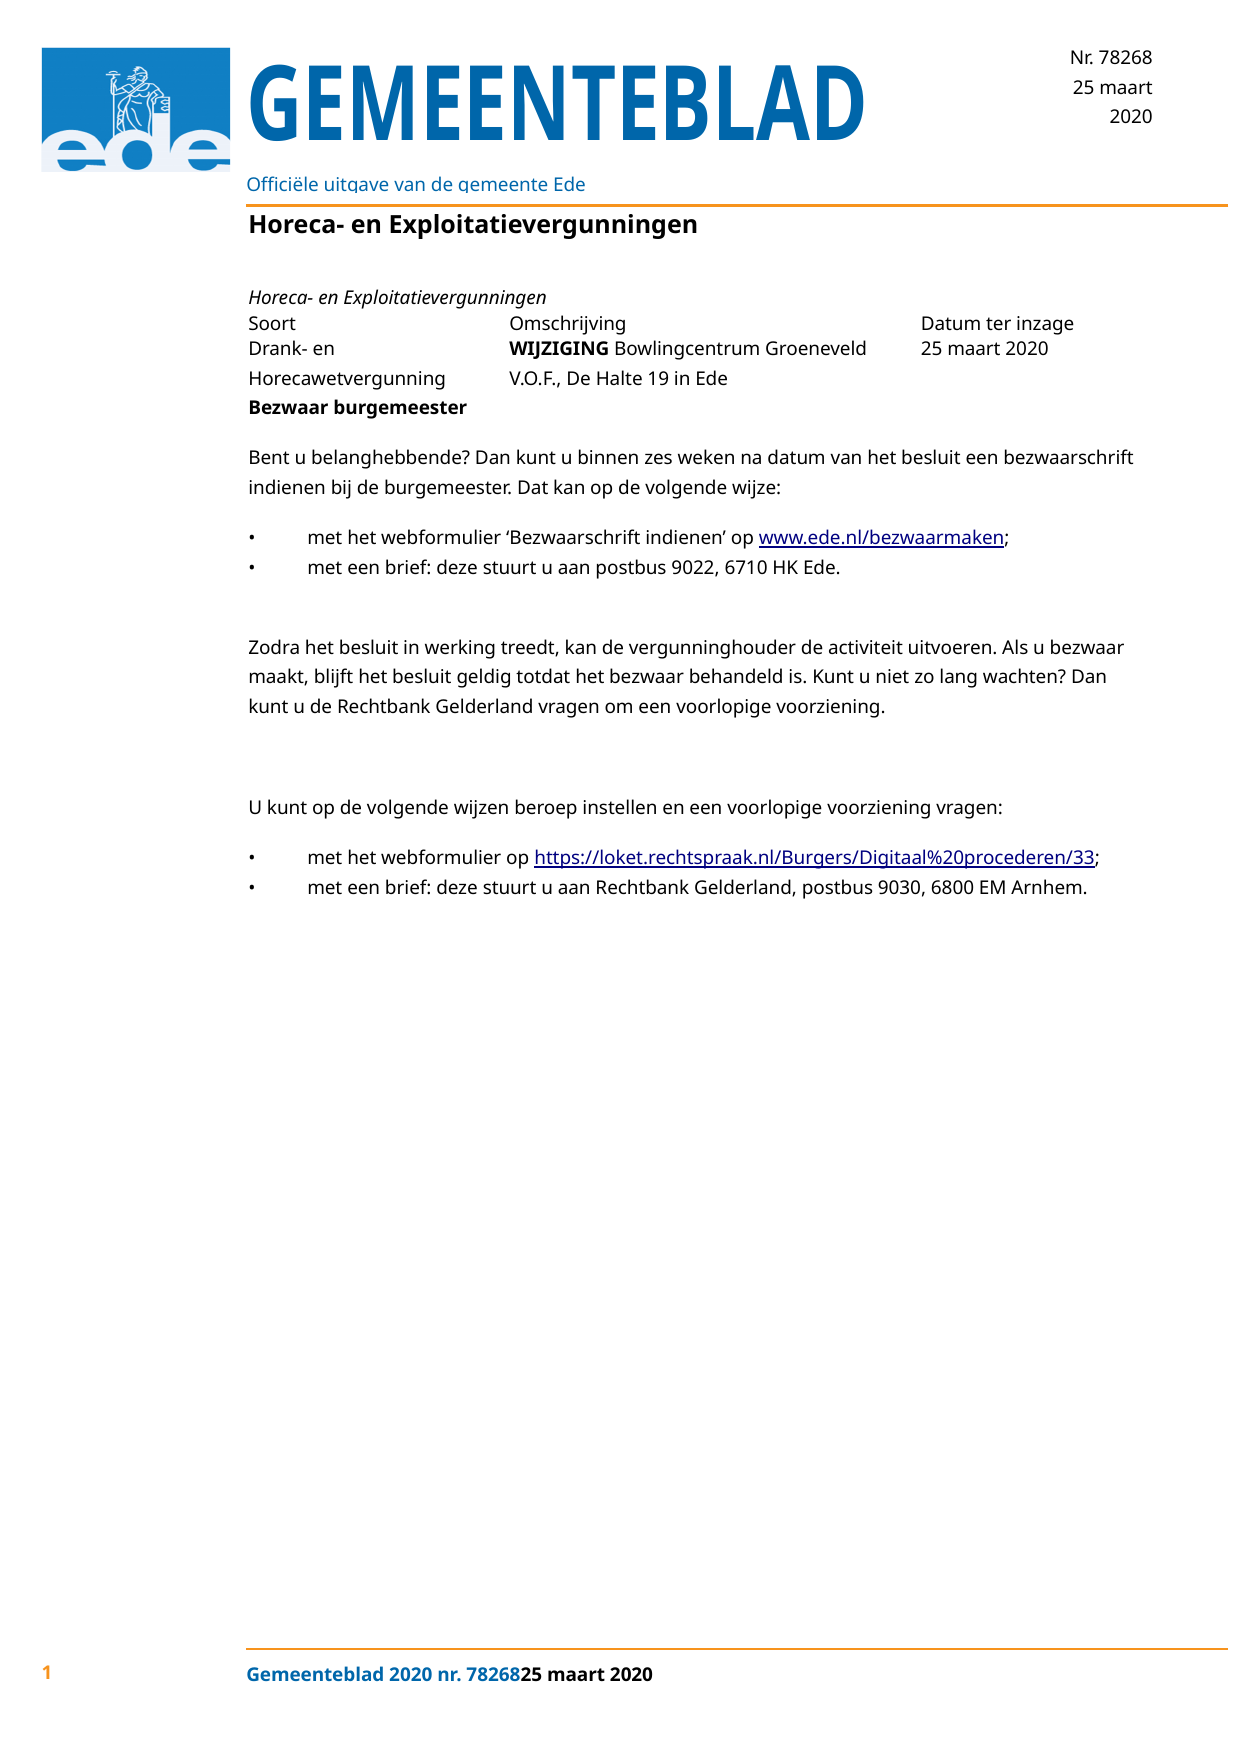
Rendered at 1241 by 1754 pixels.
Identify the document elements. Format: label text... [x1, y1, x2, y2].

text Horeca- en Exploitatievergunningen [248, 284, 1152, 309]
text Bent u belanghebbende? Dan kunt u binnen zes weken na datum van het besluit een bezwaarschrift indienen bij de burgemeester. Dat kan op de volgende wijze: [248, 444, 1152, 500]
table_header Omschrijving [509, 310, 921, 335]
list met het webformulier op https://loket.rechtspraak.nl/Burgers/Digitaal%20procederen/33; [248, 844, 1152, 870]
table_header Datum ter inzage [921, 310, 1152, 335]
table_cell 25 maart 2020 [921, 335, 1152, 391]
text Zodra het besluit in werking treedt, kan de vergunninghouder de activiteit uitvoeren. Als u bezwaar maakt, blijft het besluit geldig totdat het bezwaar behandeld is. Kunt u niet zo lang wachten? Dan kunt u de Rechtbank Gelderland vragen om een voorlopige voorziening. [248, 634, 1152, 719]
list met een brief: deze stuurt u aan Rechtbank Gelderland, postbus 9030, 6800 EM Arnhem. [248, 874, 1152, 900]
table_header Soort [248, 310, 509, 335]
picture [41, 47, 231, 172]
table_cell Drank- en Horecawetvergunning [248, 335, 509, 391]
list met een brief: deze stuurt u aan postbus 9022, 6710 HK Ede. [248, 554, 1152, 580]
table_cell WIJZIGING Bowlingcentrum Groeneveld V.O.F., De Halte 19 in Ede [509, 335, 921, 391]
text U kunt op de volgende wijzen beroep instellen en een voorlopige voorziening vragen: [248, 794, 1152, 820]
list met het webformulier ‘Bezwaarschrift indienen’ op www.ede.nl/bezwaarmaken; [248, 524, 1152, 550]
text Horeca- en Exploitatievergunningen [248, 207, 1152, 241]
text Bezwaar burgemeester [248, 394, 1152, 420]
